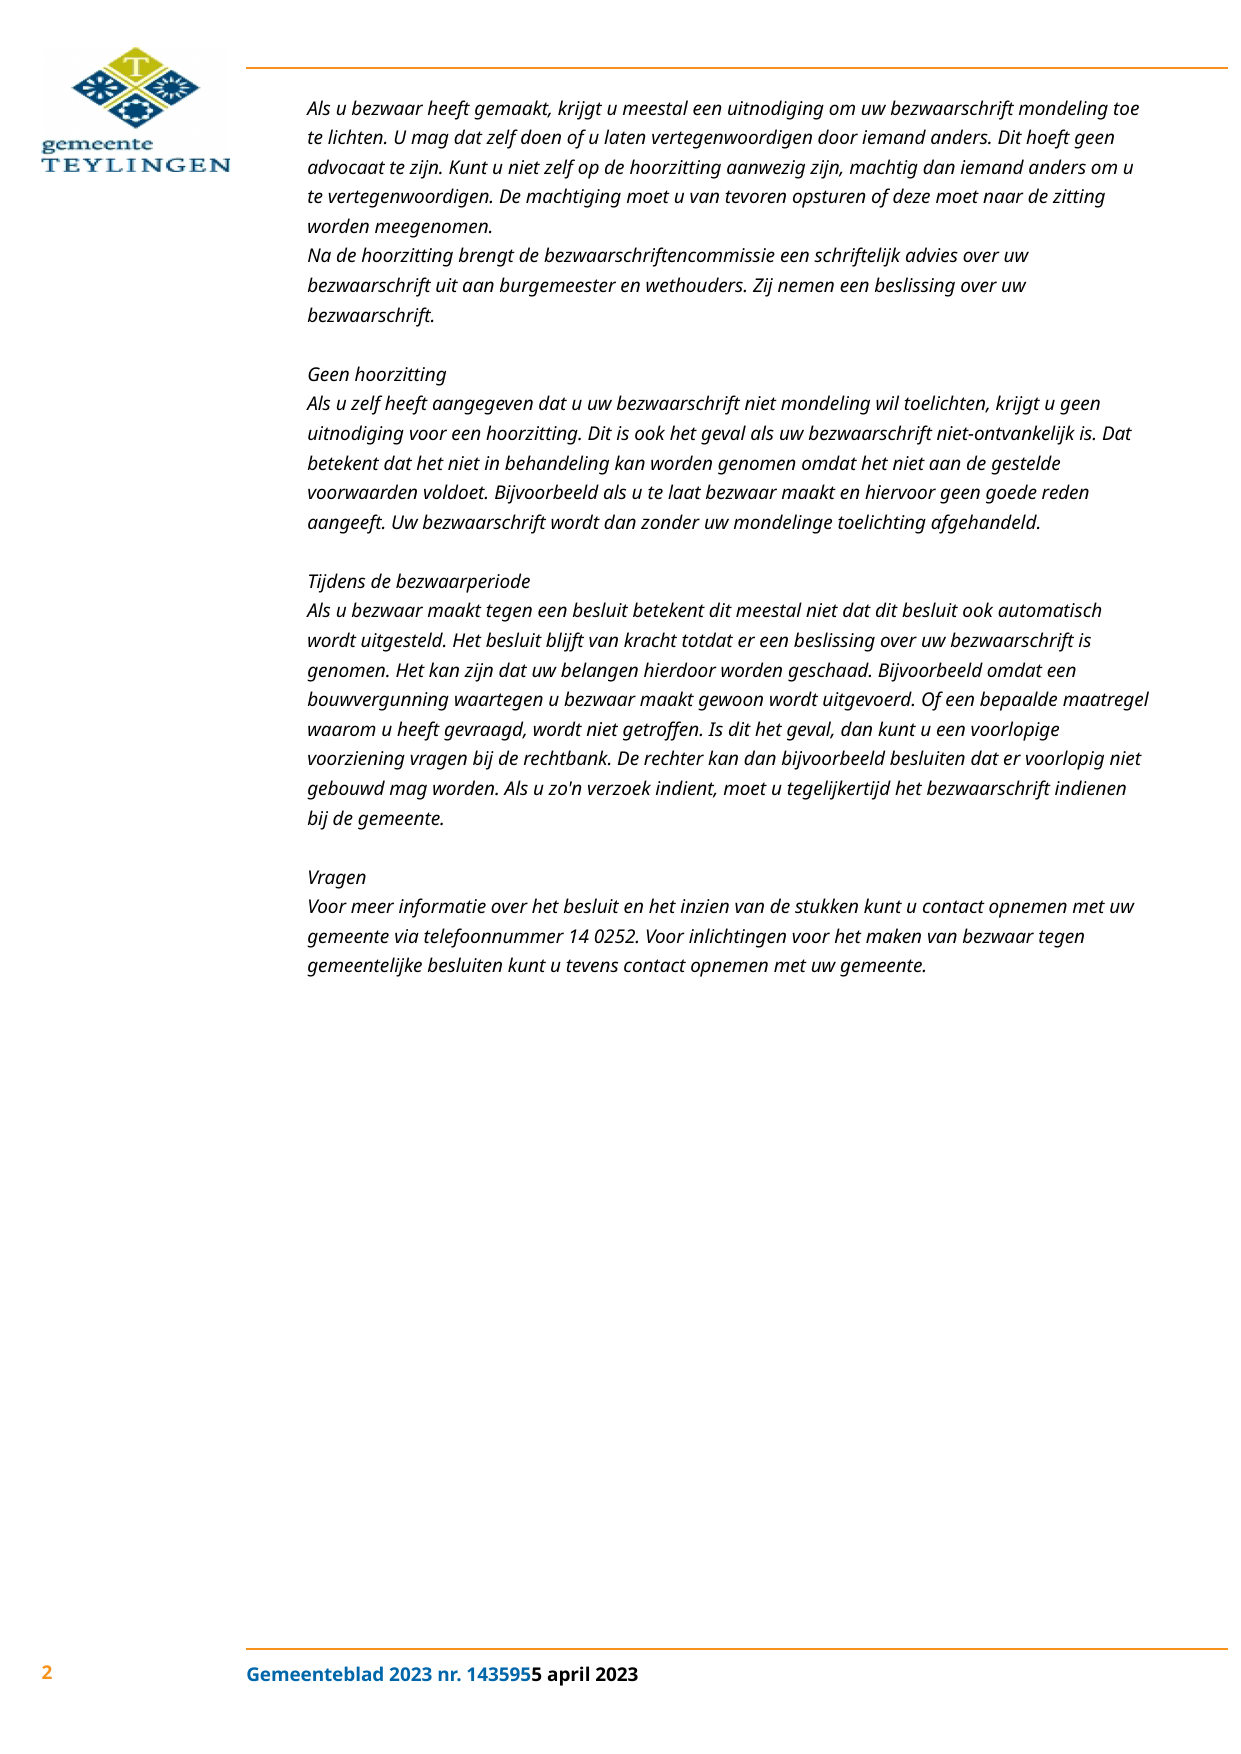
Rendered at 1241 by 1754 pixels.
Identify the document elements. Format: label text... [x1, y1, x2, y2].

list Voor meer informatie over het besluit en het inzien van de stukken kunt u contact opnemen met uw gemeente via telefoonnummer 14 0252. Voor inlichtingen voor het maken van bezwaar tegen gemeentelijke besluiten kunt u tevens contact opnemen met uw gemeente. [248, 893, 1152, 978]
list Vragen [248, 864, 1152, 890]
list Geen hoorzitting [248, 361, 1152, 387]
list Na de hoorzitting brengt de bezwaarschriftencommissie een schriftelijk advies over uw bezwaarschrift uit aan burgemeester en wethouders. Zij nemen een beslissing over uw bezwaarschrift. [248, 243, 1152, 328]
list Tijdens de bezwaarperiode [248, 568, 1152, 594]
picture [41, 47, 231, 172]
list Als u bezwaar maakt tegen een besluit betekent dit meestal niet dat dit besluit ook automatisch wordt uitgesteld. Het besluit blijft van kracht totdat er een beslissing over uw bezwaarschrift is genomen. Het kan zijn dat uw belangen hierdoor worden geschaad. Bijvoorbeeld omdat een bouwvergunning waartegen u bezwaar maakt gewoon wordt uitgevoerd. Of een bepaalde maatregel waarom u heeft gevraagd, wordt niet getroffen. Is dit het geval, dan kunt u een voorlopige voorziening vragen bij de rechtbank. De rechter kan dan bijvoorbeeld besluiten dat er voorlopig niet gebouwd mag worden. Als u zo'n verzoek indient, moet u tegelijkertijd het bezwaarschrift indienen bij de gemeente. [248, 598, 1152, 831]
list Als u zelf heeft aangegeven dat u uw bezwaarschrift niet mondeling wil toelichten, krijgt u geen uitnodiging voor een hoorzitting. Dit is ook het geval als uw bezwaarschrift niet-ontvankelijk is. Dat betekent dat het niet in behandeling kan worden genomen omdat het niet aan de gestelde voorwaarden voldoet. Bijvoorbeeld als u te laat bezwaar maakt en hiervoor geen goede reden aangeeft. Uw bezwaarschrift wordt dan zonder uw mondelinge toelichting afgehandeld. [248, 391, 1152, 535]
list Als u bezwaar heeft gemaakt, krijgt u meestal een uitnodiging om uw bezwaarschrift mondeling toe te lichten. U mag dat zelf doen of u laten vertegenwoordigen door iemand anders. Dit hoeft geen advocaat te zijn. Kunt u niet zelf op de hoorzitting aanwezig zijn, machtig dan iemand anders om u te vertegenwoordigen. De machtiging moet u van tevoren opsturen of deze moet naar de zitting worden meegenomen. [248, 95, 1152, 239]
